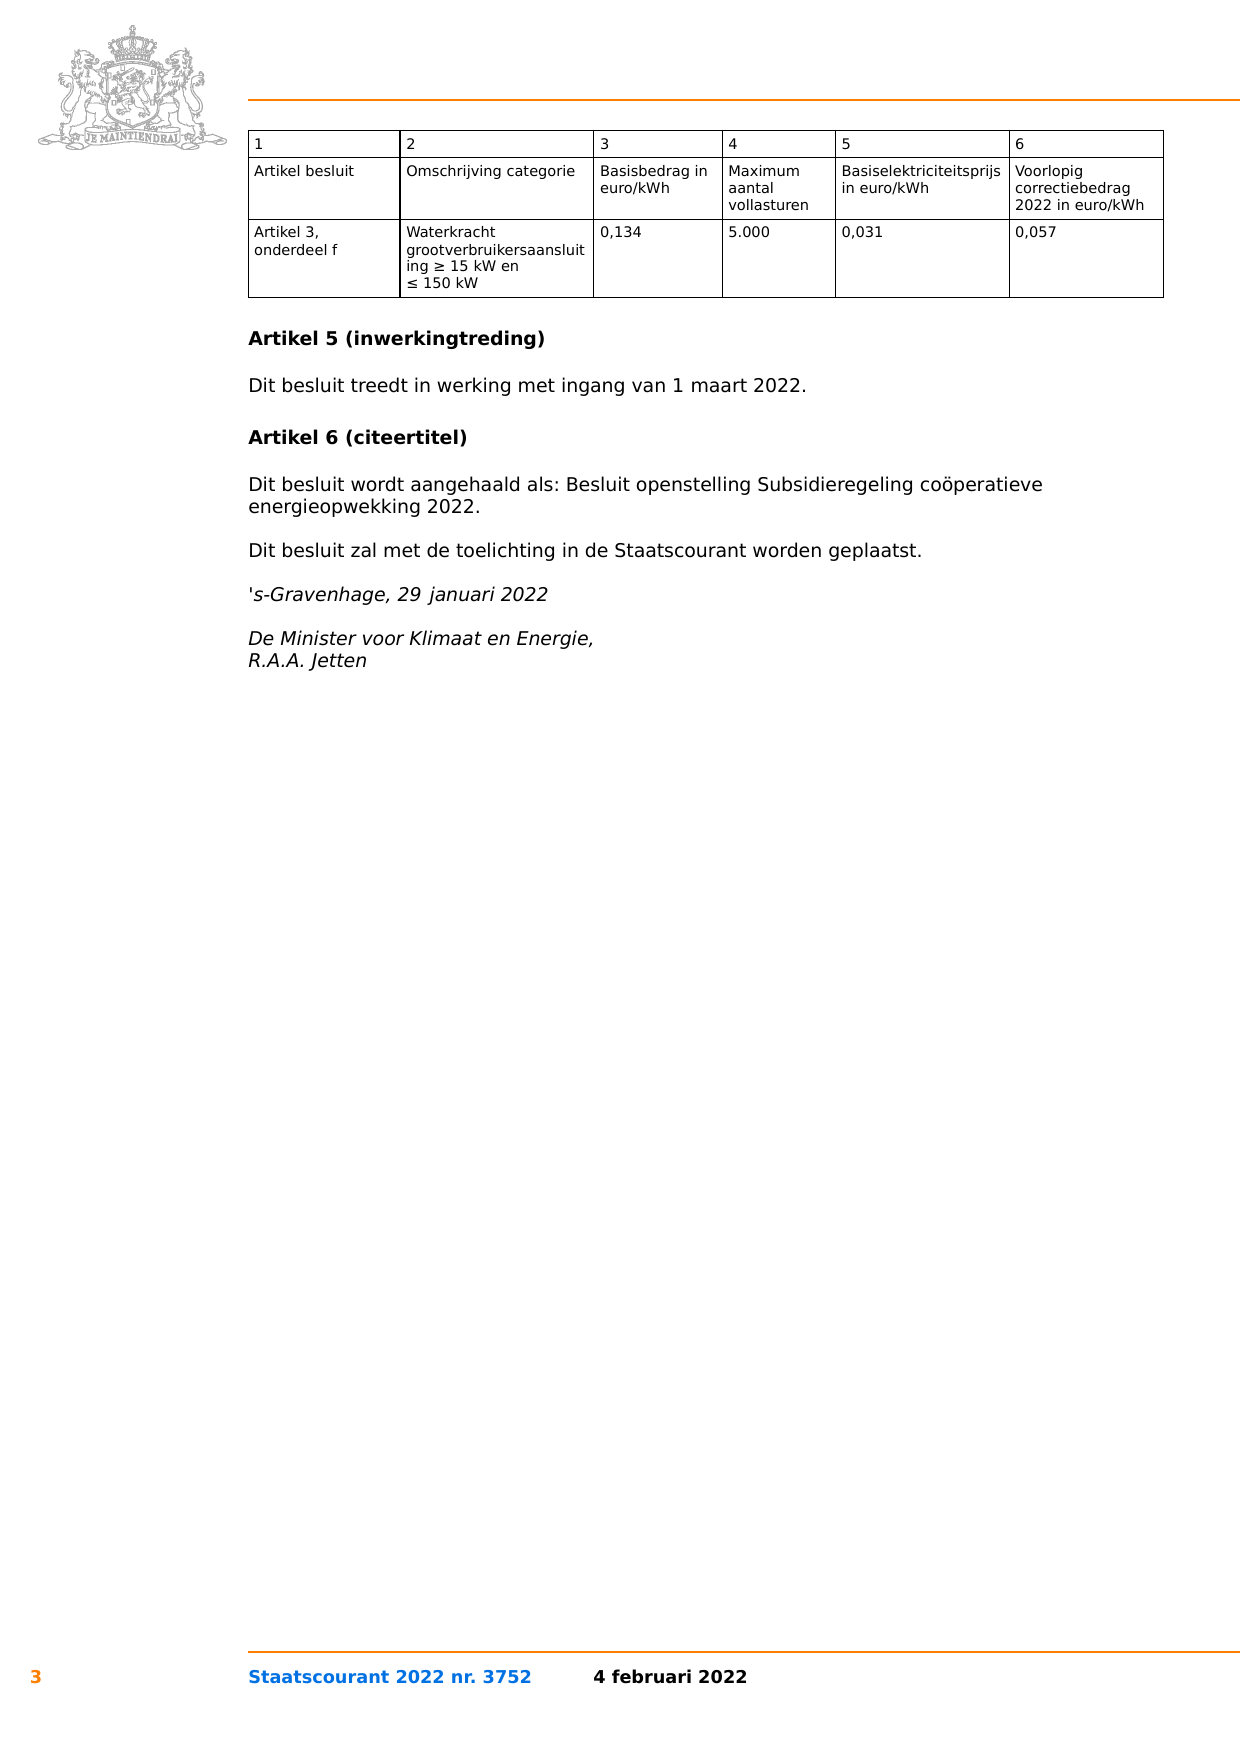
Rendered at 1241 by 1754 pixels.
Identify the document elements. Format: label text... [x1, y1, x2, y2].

table_cell Basiselektriciteitsprijs in euro/kWh [836, 158, 1009, 219]
table_cell Maximum aantal vollasturen [723, 158, 835, 219]
table_cell 0,057 [1010, 220, 1163, 297]
text 's-Gravenhage, 29 januari 2022 [248, 584, 1163, 606]
text De Minister voor Klimaat en Energie, R.A.A. Jetten [248, 627, 1163, 671]
table_header 6 [1010, 131, 1163, 157]
table_header 4 [723, 131, 835, 157]
table_cell Omschrijving categorie [401, 158, 593, 219]
table_cell 0,031 [836, 220, 1009, 297]
text Dit besluit wordt aangehaald als: Besluit openstelling Subsidieregeling coöperatieve energieopwekking 2022. [248, 474, 1163, 518]
table_cell 5.000 [723, 220, 835, 297]
table_cell Waterkracht grootverbruikersaansluiting ≥ 15 kW en ≤ 150 kW [401, 220, 593, 297]
subtitle Artikel 6 (citeertitel) [248, 427, 1163, 449]
table_cell 0,134 [594, 220, 722, 297]
table_header 3 [594, 131, 722, 157]
table_header 5 [836, 131, 1009, 157]
text Dit besluit zal met de toelichting in de Staatscourant worden geplaatst. [248, 540, 1163, 562]
table_cell Artikel besluit [249, 158, 399, 219]
table_cell Artikel 3, onderdeel f [249, 220, 399, 297]
table_header 2 [401, 131, 593, 157]
table_cell Voorlopig correctiebedrag 2022 in euro/kWh [1010, 158, 1163, 219]
picture [38, 25, 227, 150]
subtitle Artikel 5 (inwerkingtreding) [248, 328, 1163, 350]
table_header 1 [249, 131, 399, 157]
table_cell Basisbedrag in euro/kWh [594, 158, 722, 219]
text Dit besluit treedt in werking met ingang van 1 maart 2022. [248, 375, 1163, 397]
